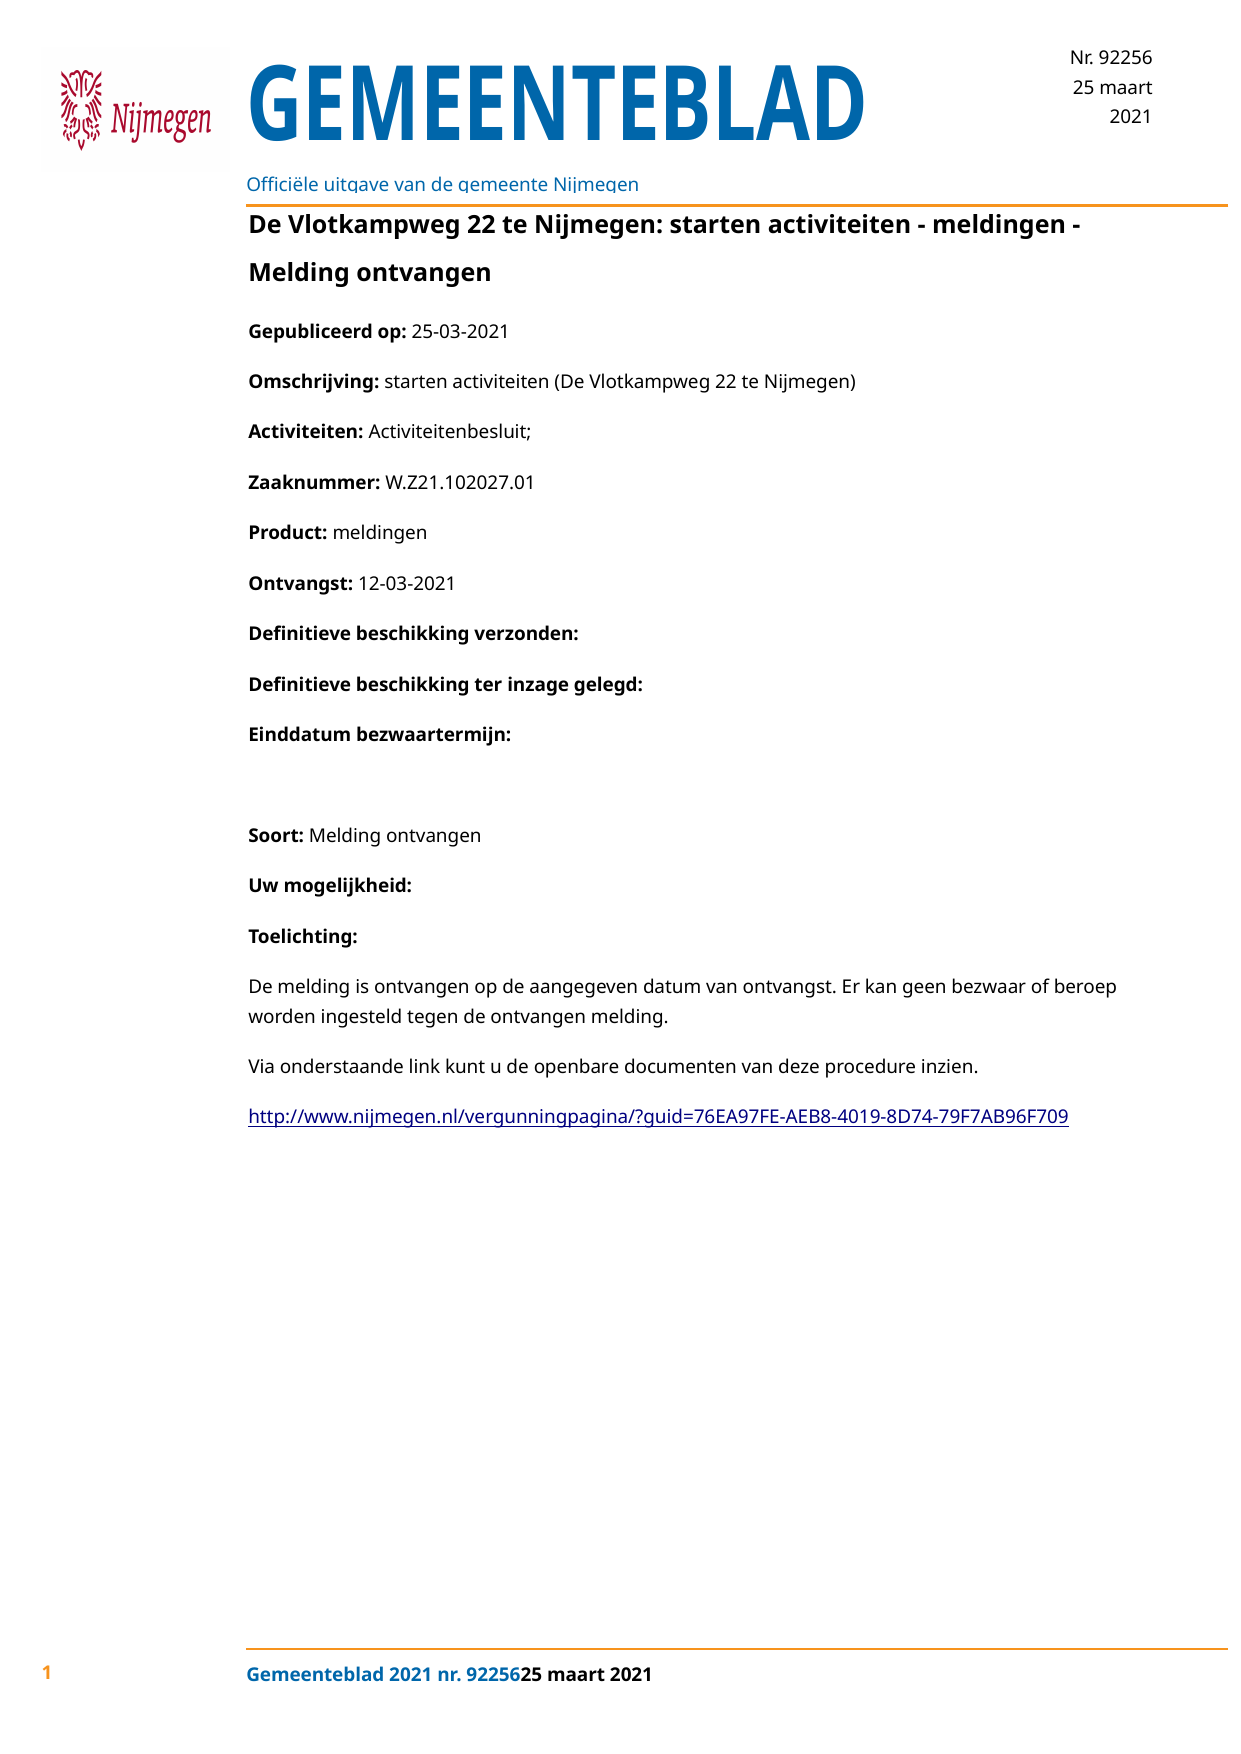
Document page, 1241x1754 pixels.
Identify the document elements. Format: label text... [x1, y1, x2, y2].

text Definitieve beschikking verzonden: [248, 620, 1152, 646]
text De melding is ontvangen op de aangegeven datum van ontvangst. Er kan geen bezwaar of beroep worden ingesteld tegen de ontvangen melding. [248, 973, 1152, 1029]
text Soort: Melding ontvangen [248, 822, 1152, 848]
text Einddatum bezwaartermijn: [248, 721, 1152, 747]
text De Vlotkampweg 22 te Nijmegen: starten activiteiten - meldingen - Melding ontvangen [248, 207, 1152, 288]
text Definitieve beschikking ter inzage gelegd: [248, 671, 1152, 697]
text Toelichting: [248, 923, 1152, 949]
text Activiteiten: Activiteitenbesluit; [248, 419, 1152, 444]
text Omschrijving: starten activiteiten (De Vlotkampweg 22 te Nijmegen) [248, 368, 1152, 394]
picture [41, 47, 231, 172]
text http://www.nijmegen.nl/vergunningpagina/?guid=76EA97FE-AEB8-4019-8D74-79F7AB96F709 [248, 1104, 1152, 1129]
text Gepubliceerd op: 25-03-2021 [248, 318, 1152, 344]
text Zaaknummer: W.Z21.102027.01 [248, 469, 1152, 495]
text Ontvangst: 12-03-2021 [248, 570, 1152, 596]
text Uw mogelijkheid: [248, 872, 1152, 898]
text Via onderstaande link kunt u de openbare documenten van deze procedure inzien. [248, 1053, 1152, 1079]
text Product: meldingen [248, 519, 1152, 545]
